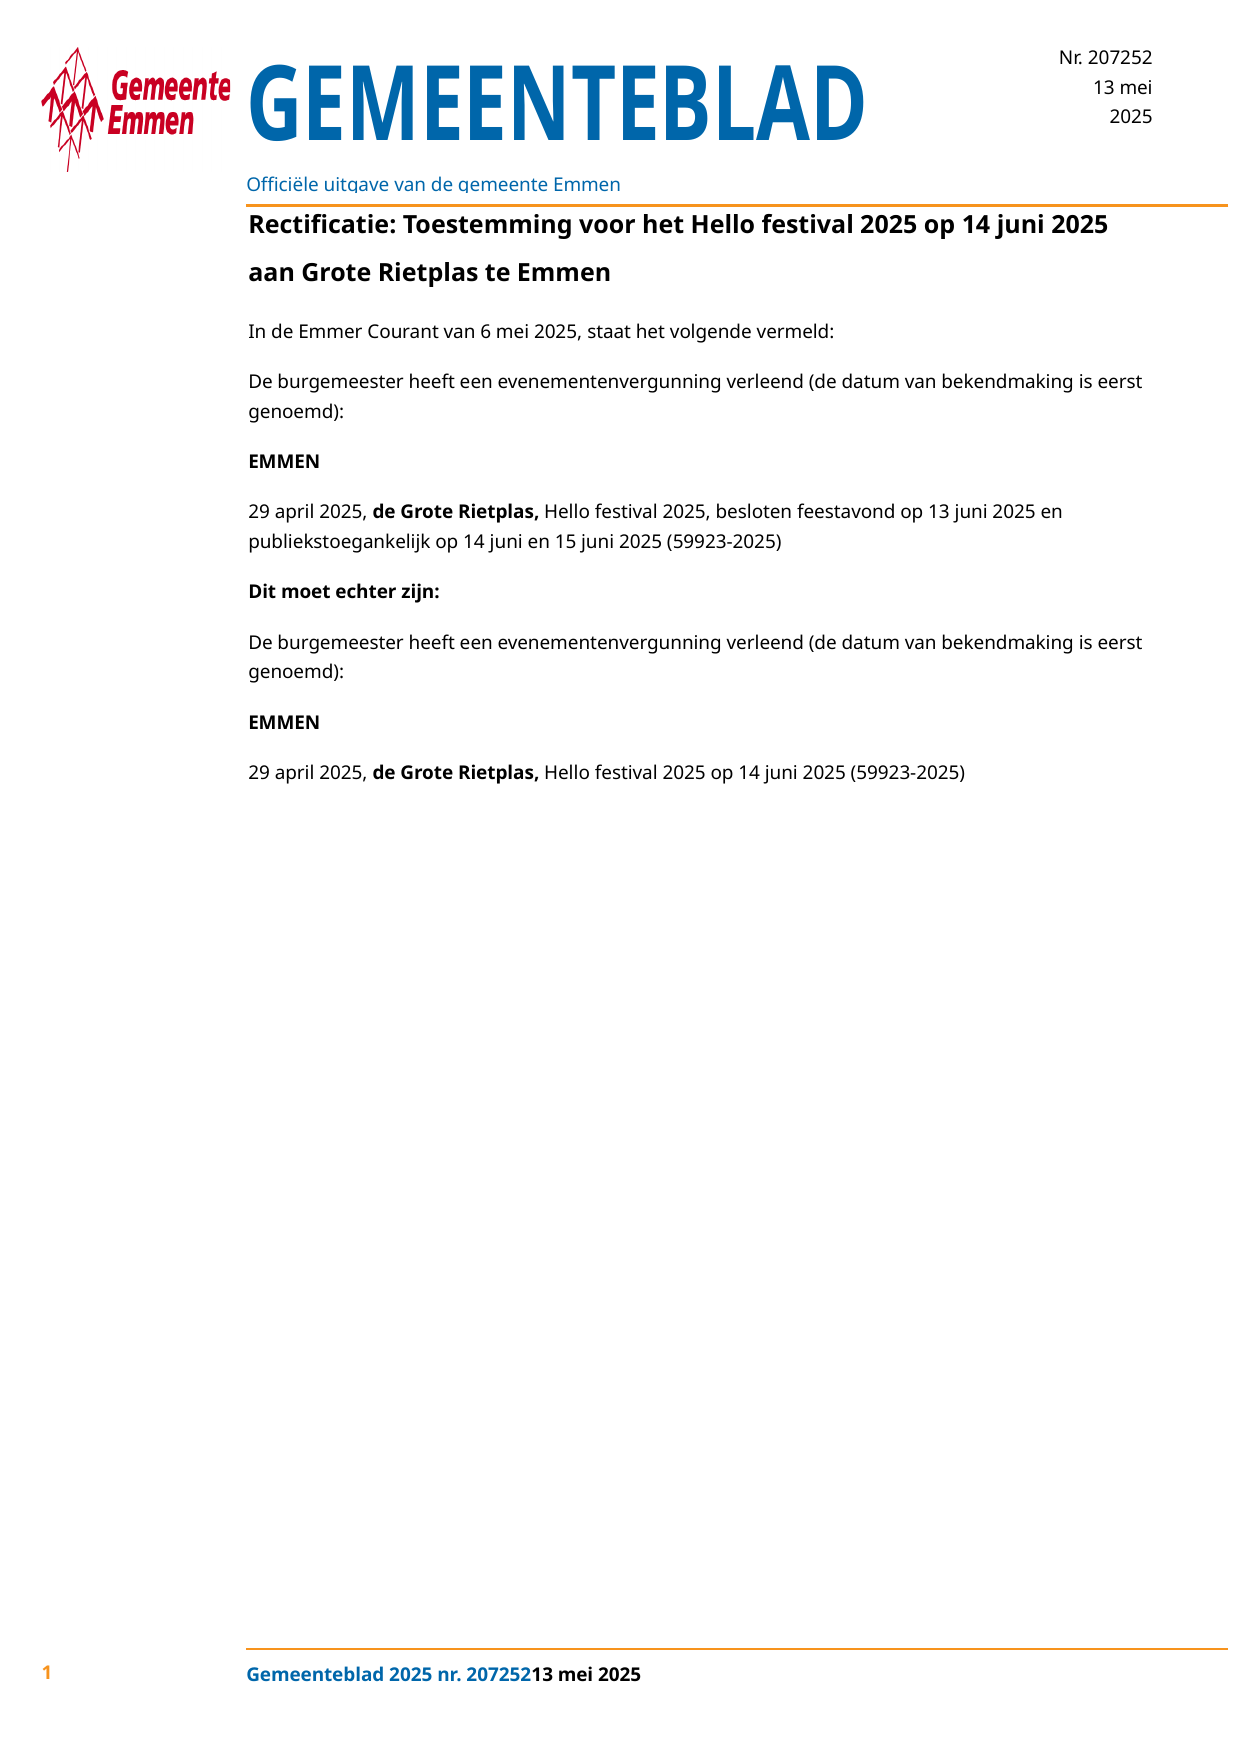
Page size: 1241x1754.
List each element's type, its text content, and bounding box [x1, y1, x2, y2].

picture [41, 47, 231, 172]
text Rectificatie: Toestemming voor het Hello festival 2025 op 14 juni 2025 aan Grote Rietplas te Emmen [248, 207, 1152, 288]
text De burgemeester heeft een evenementenvergunning verleend (de datum van bekendmaking is eerst genoemd): [248, 368, 1152, 424]
text Dit moet echter zijn: [248, 579, 1152, 604]
text EMMEN [248, 709, 1152, 735]
text In de Emmer Courant van 6 mei 2025, staat het volgende vermeld: [248, 318, 1152, 344]
text 29 april 2025, de Grote Rietplas, Hello festival 2025, besloten feestavond op 13 juni 2025 en publiekstoegankelijk op 14 juni en 15 juni 2025 (59923-2025) [248, 499, 1152, 554]
text De burgemeester heeft een evenementenvergunning verleend (de datum van bekendmaking is eerst genoemd): [248, 629, 1152, 684]
text EMMEN [248, 448, 1152, 474]
text 29 april 2025, de Grote Rietplas, Hello festival 2025 op 14 juni 2025 (59923-2025) [248, 759, 1152, 785]
